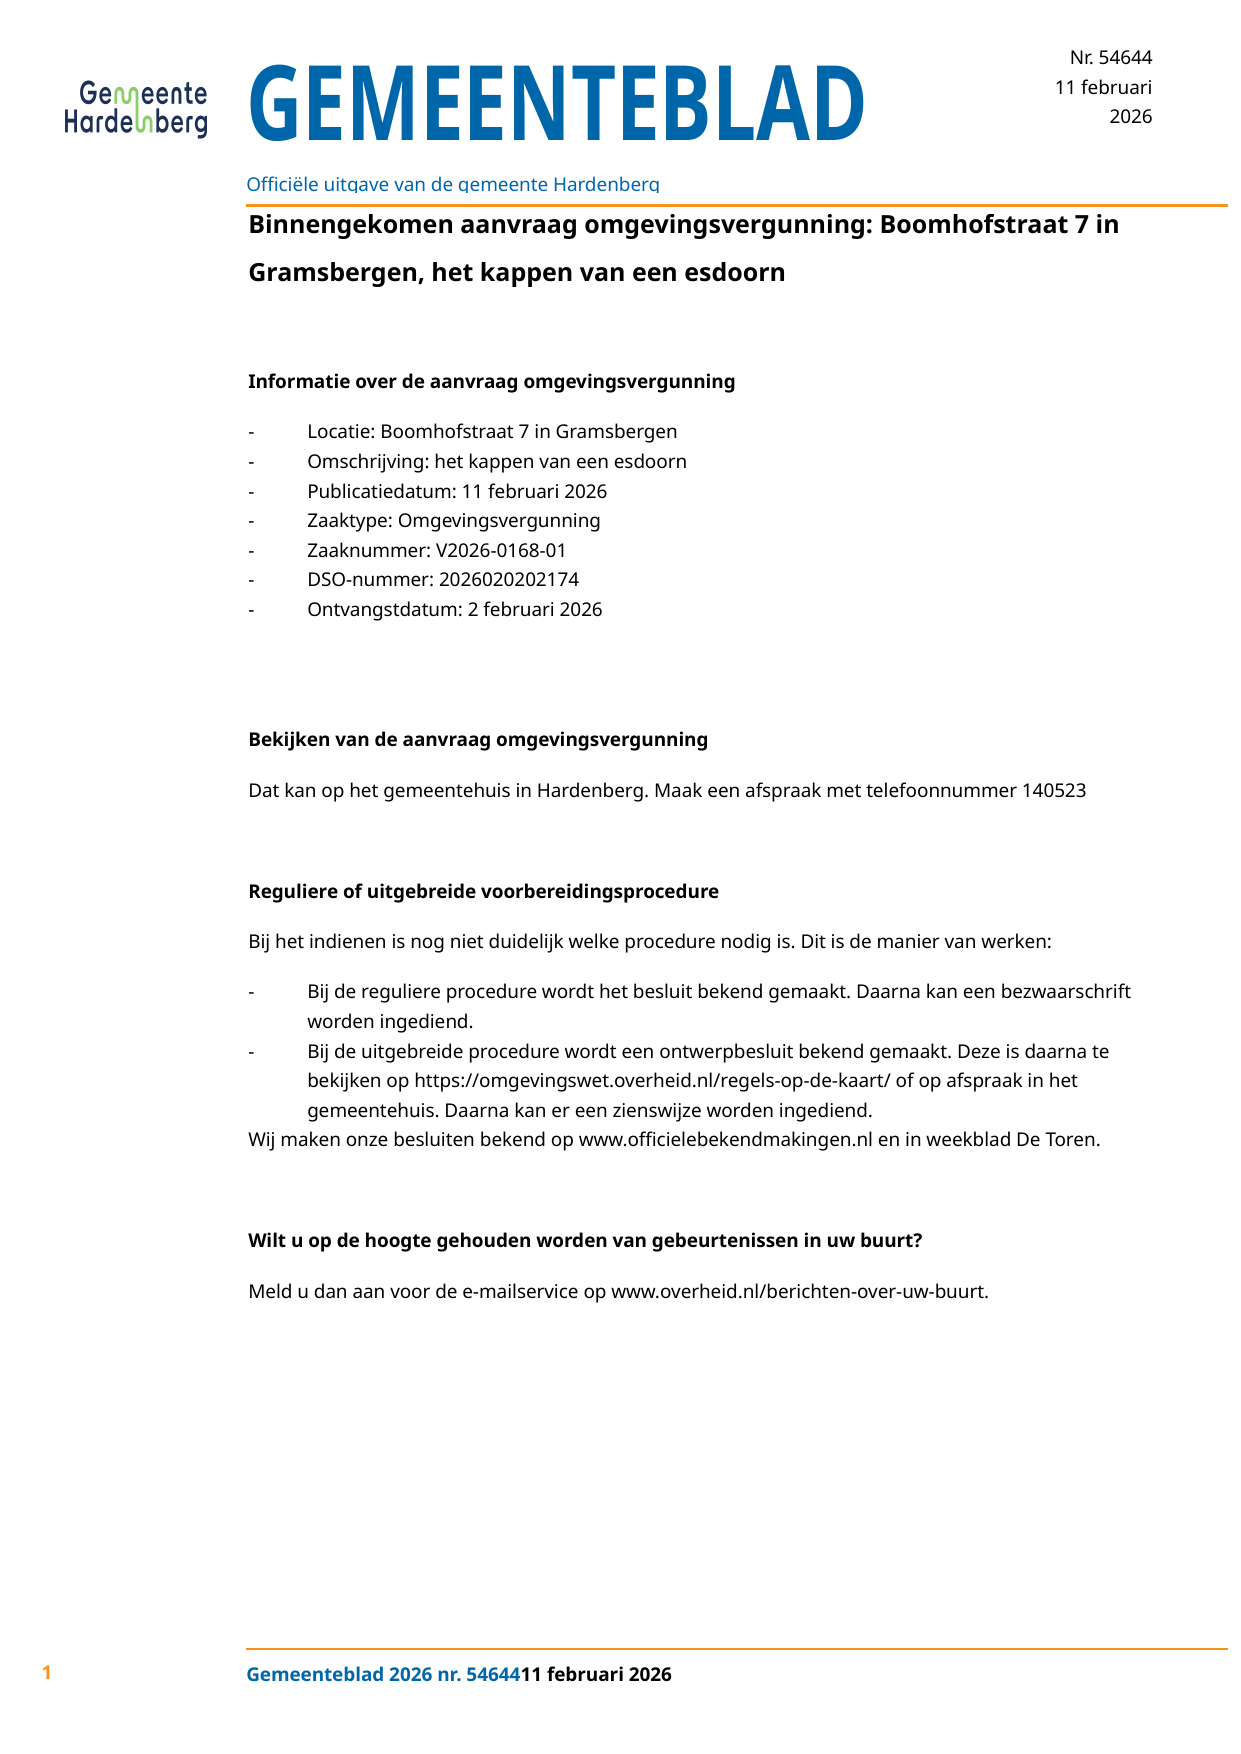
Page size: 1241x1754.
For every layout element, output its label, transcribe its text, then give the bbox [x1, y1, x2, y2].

text Wilt u op de hoogte gehouden worden van gebeurtenissen in uw buurt? [248, 1227, 1152, 1253]
text Wij maken onze besluiten bekend op www.officielebekendmakingen.nl en in weekblad De Toren. [248, 1127, 1152, 1152]
text Informatie over de aanvraag omgevingsvergunning [248, 368, 1152, 394]
text Meld u dan aan voor de e-mailservice op www.overheid.nl/berichten-over-uw-buurt. [248, 1278, 1152, 1304]
list Bij de uitgebreide procedure wordt een ontwerpbesluit bekend gemaakt. Deze is daarna te bekijken op https://omgevingswet.overheid.nl/regels-op-de-kaart/ of op afspraak in het gemeentehuis. Daarna kan er een zienswijze worden ingediend. [248, 1038, 1152, 1123]
list Ontvangstdatum: 2 februari 2026 [248, 596, 1152, 622]
list DSO-nummer: 2026020202174 [248, 567, 1152, 592]
list Omschrijving: het kappen van een esdoorn [248, 448, 1152, 474]
text Dat kan op het gemeentehuis in Hardenberg. Maak een afspraak met telefoonnummer 140523 [248, 777, 1152, 803]
text Bekijken van de aanvraag omgevingsvergunning [248, 727, 1152, 752]
list Locatie: Boomhofstraat 7 in Gramsbergen [248, 419, 1152, 444]
text Reguliere of uitgebreide voorbereidingsprocedure [248, 878, 1152, 904]
list Publicatiedatum: 11 februari 2026 [248, 478, 1152, 504]
text Bij het indienen is nog niet duidelijk welke procedure nodig is. Dit is de manier van werken: [248, 928, 1152, 954]
list Bij de reguliere procedure wordt het besluit bekend gemaakt. Daarna kan een bezwaarschrift worden ingediend. [248, 979, 1152, 1034]
text Binnengekomen aanvraag omgevingsvergunning: Boomhofstraat 7 in Gramsbergen, het kappen van een esdoorn [248, 207, 1152, 288]
list Zaaktype: Omgevingsvergunning [248, 507, 1152, 533]
picture [41, 47, 231, 172]
list Zaaknummer: V2026-0168-01 [248, 537, 1152, 563]
